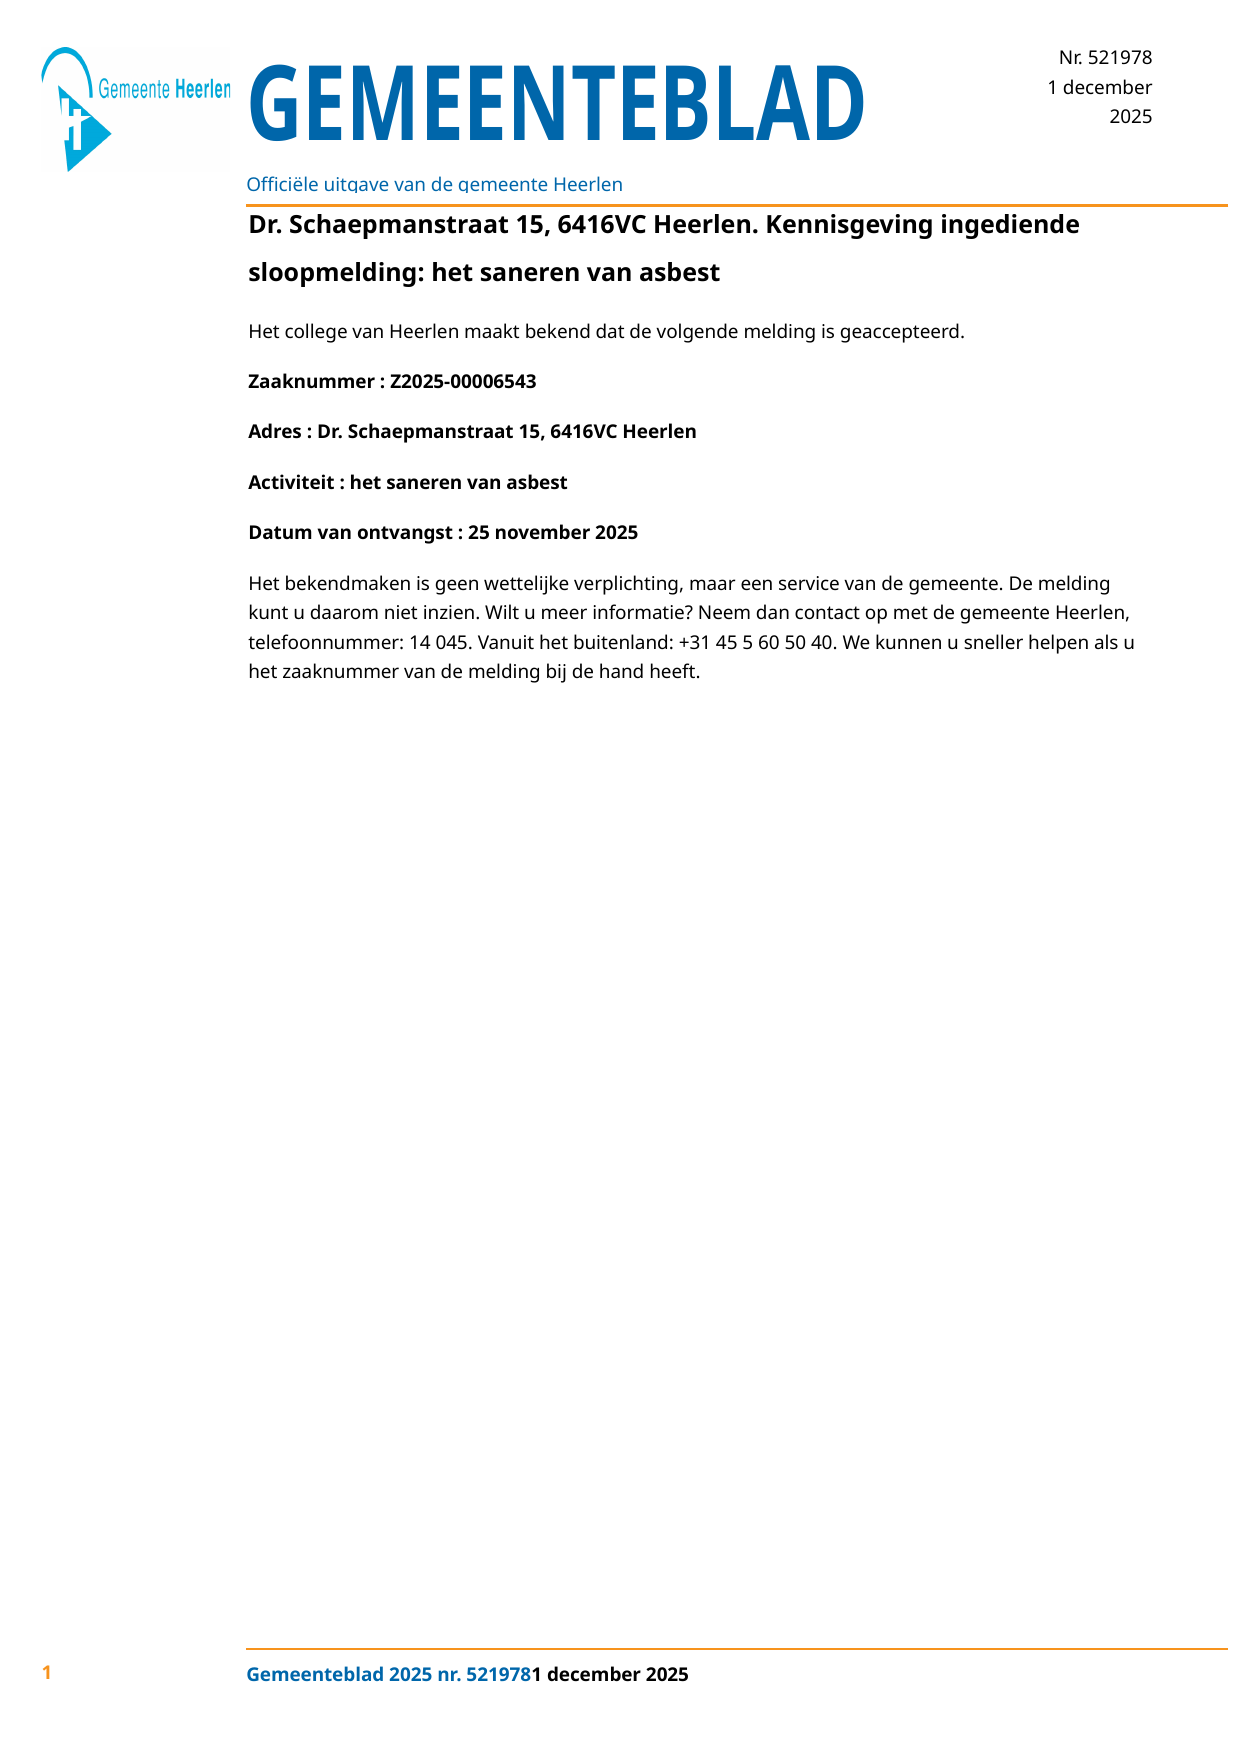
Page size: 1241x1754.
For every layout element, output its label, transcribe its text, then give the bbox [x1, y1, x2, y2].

text Datum van ontvangst : 25 november 2025 [248, 519, 1152, 545]
text Adres : Dr. Schaepmanstraat 15, 6416VC Heerlen [248, 419, 1152, 444]
text Het bekendmaken is geen wettelijke verplichting, maar een service van de gemeente. De melding kunt u daarom niet inzien. Wilt u meer informatie? Neem dan contact op met de gemeente Heerlen, telefoonnummer: 14 045. Vanuit het buitenland: +31 45 5 60 50 40. We kunnen u sneller helpen als u het zaaknummer van de melding bij de hand heeft. [248, 570, 1152, 684]
text Dr. Schaepmanstraat 15, 6416VC Heerlen. Kennisgeving ingediende sloopmelding: het saneren van asbest [248, 207, 1152, 288]
text Zaaknummer : Z2025-00006543 [248, 368, 1152, 394]
picture [41, 47, 231, 172]
text Activiteit : het saneren van asbest [248, 469, 1152, 495]
text Het college van Heerlen maakt bekend dat de volgende melding is geaccepteerd. [248, 318, 1152, 344]
picture [41, 47, 59, 70]
